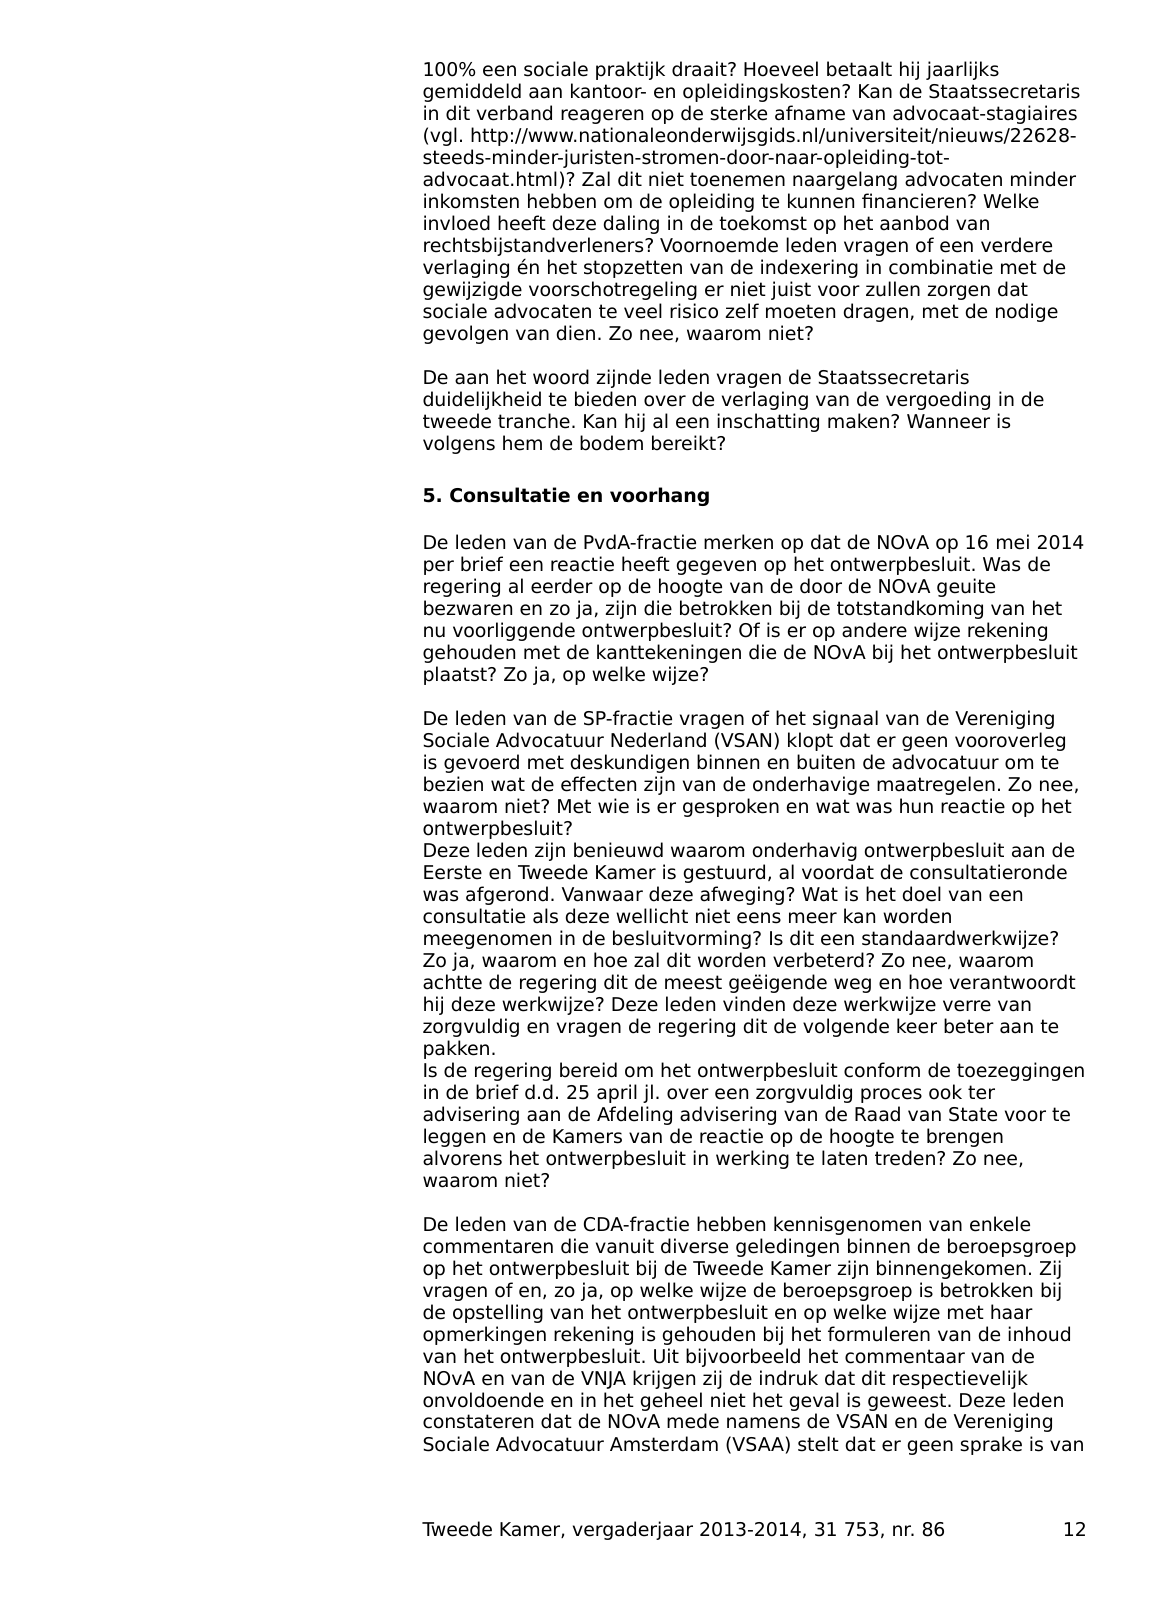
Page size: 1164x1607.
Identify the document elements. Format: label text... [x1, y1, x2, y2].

text 100% een sociale praktijk draait? Hoeveel betaalt hij jaarlijks gemiddeld aan kantoor- en opleidingskosten? Kan de Staatssecretaris in dit verband reageren op de sterke afname van advocaat-stagiaires (vgl. http://www.nationaleonderwijsgids.nl/universiteit/nieuws/22628-steeds-minder-juristen-stromen-door-naar-opleiding-tot-advocaat.html)? Zal dit niet toenemen naargelang advocaten minder inkomsten hebben om de opleiding te kunnen financieren? Welke invloed heeft deze daling in de toekomst op het aanbod van rechtsbijstandverleners? Voornoemde leden vragen of een verdere verlaging én het stopzetten van de indexering in combinatie met de gewijzigde voorschotregeling er niet juist voor zullen zorgen dat sociale advocaten te veel risico zelf moeten dragen, met de nodige gevolgen van dien. Zo nee, waarom niet? [422, 59, 1087, 345]
text De leden van de SP-fractie vragen of het signaal van de Vereniging Sociale Advocatuur Nederland (VSAN) klopt dat er geen vooroverleg is gevoerd met deskundigen binnen en buiten de advocatuur om te bezien wat de effecten zijn van de onderhavige maatregelen. Zo nee, waarom niet? Met wie is er gesproken en wat was hun reactie op het ontwerpbesluit? [422, 708, 1087, 840]
text De leden van de CDA-fractie hebben kennisgenomen van enkele commentaren die vanuit diverse geledingen binnen de beroepsgroep op het ontwerpbesluit bij de Tweede Kamer zijn binnengekomen. Zij vragen of en, zo ja, op welke wijze de beroepsgroep is betrokken bij de opstelling van het ontwerpbesluit en op welke wijze met haar opmerkingen rekening is gehouden bij het formuleren van de inhoud van het ontwerpbesluit. Uit bijvoorbeeld het commentaar van de NOvA en van de VNJA krijgen zij de indruk dat dit respectievelijk onvoldoende en in het geheel niet het geval is geweest. Deze leden constateren dat de NOvA mede namens de VSAN en de Vereniging Sociale Advocatuur Amsterdam (VSAA) stelt dat er geen sprake is van [422, 1214, 1087, 1455]
text De aan het woord zijnde leden vragen de Staatssecretaris duidelijkheid te bieden over de verlaging van de vergoeding in de tweede tranche. Kan hij al een inschatting maken? Wanneer is volgens hem de bodem bereikt? [422, 367, 1087, 455]
text Deze leden zijn benieuwd waarom onderhavig ontwerpbesluit aan de Eerste en Tweede Kamer is gestuurd, al voordat de consultatieronde was afgerond. Vanwaar deze afweging? Wat is het doel van een consultatie als deze wellicht niet eens meer kan worden meegenomen in de besluitvorming? Is dit een standaardwerkwijze? Zo ja, waarom en hoe zal dit worden verbeterd? Zo nee, waarom achtte de regering dit de meest geëigende weg en hoe verantwoordt hij deze werkwijze? Deze leden vinden deze werkwijze verre van zorgvuldig en vragen de regering dit de volgende keer beter aan te pakken. [422, 840, 1087, 1059]
subtitle 5. Consultatie en voorhang [422, 485, 1087, 507]
text Is de regering bereid om het ontwerpbesluit conform de toezeggingen in de brief d.d. 25 april jl. over een zorgvuldig proces ook ter advisering aan de Afdeling advisering van de Raad van State voor te leggen en de Kamers van de reactie op de hoogte te brengen alvorens het ontwerpbesluit in werking te laten treden? Zo nee, waarom niet? [422, 1059, 1087, 1191]
text De leden van de PvdA-fractie merken op dat de NOvA op 16 mei 2014 per brief een reactie heeft gegeven op het ontwerpbesluit. Was de regering al eerder op de hoogte van de door de NOvA geuite bezwaren en zo ja, zijn die betrokken bij de totstandkoming van het nu voorliggende ontwerpbesluit? Of is er op andere wijze rekening gehouden met de kanttekeningen die de NOvA bij het ontwerpbesluit plaatst? Zo ja, op welke wijze? [422, 532, 1087, 686]
